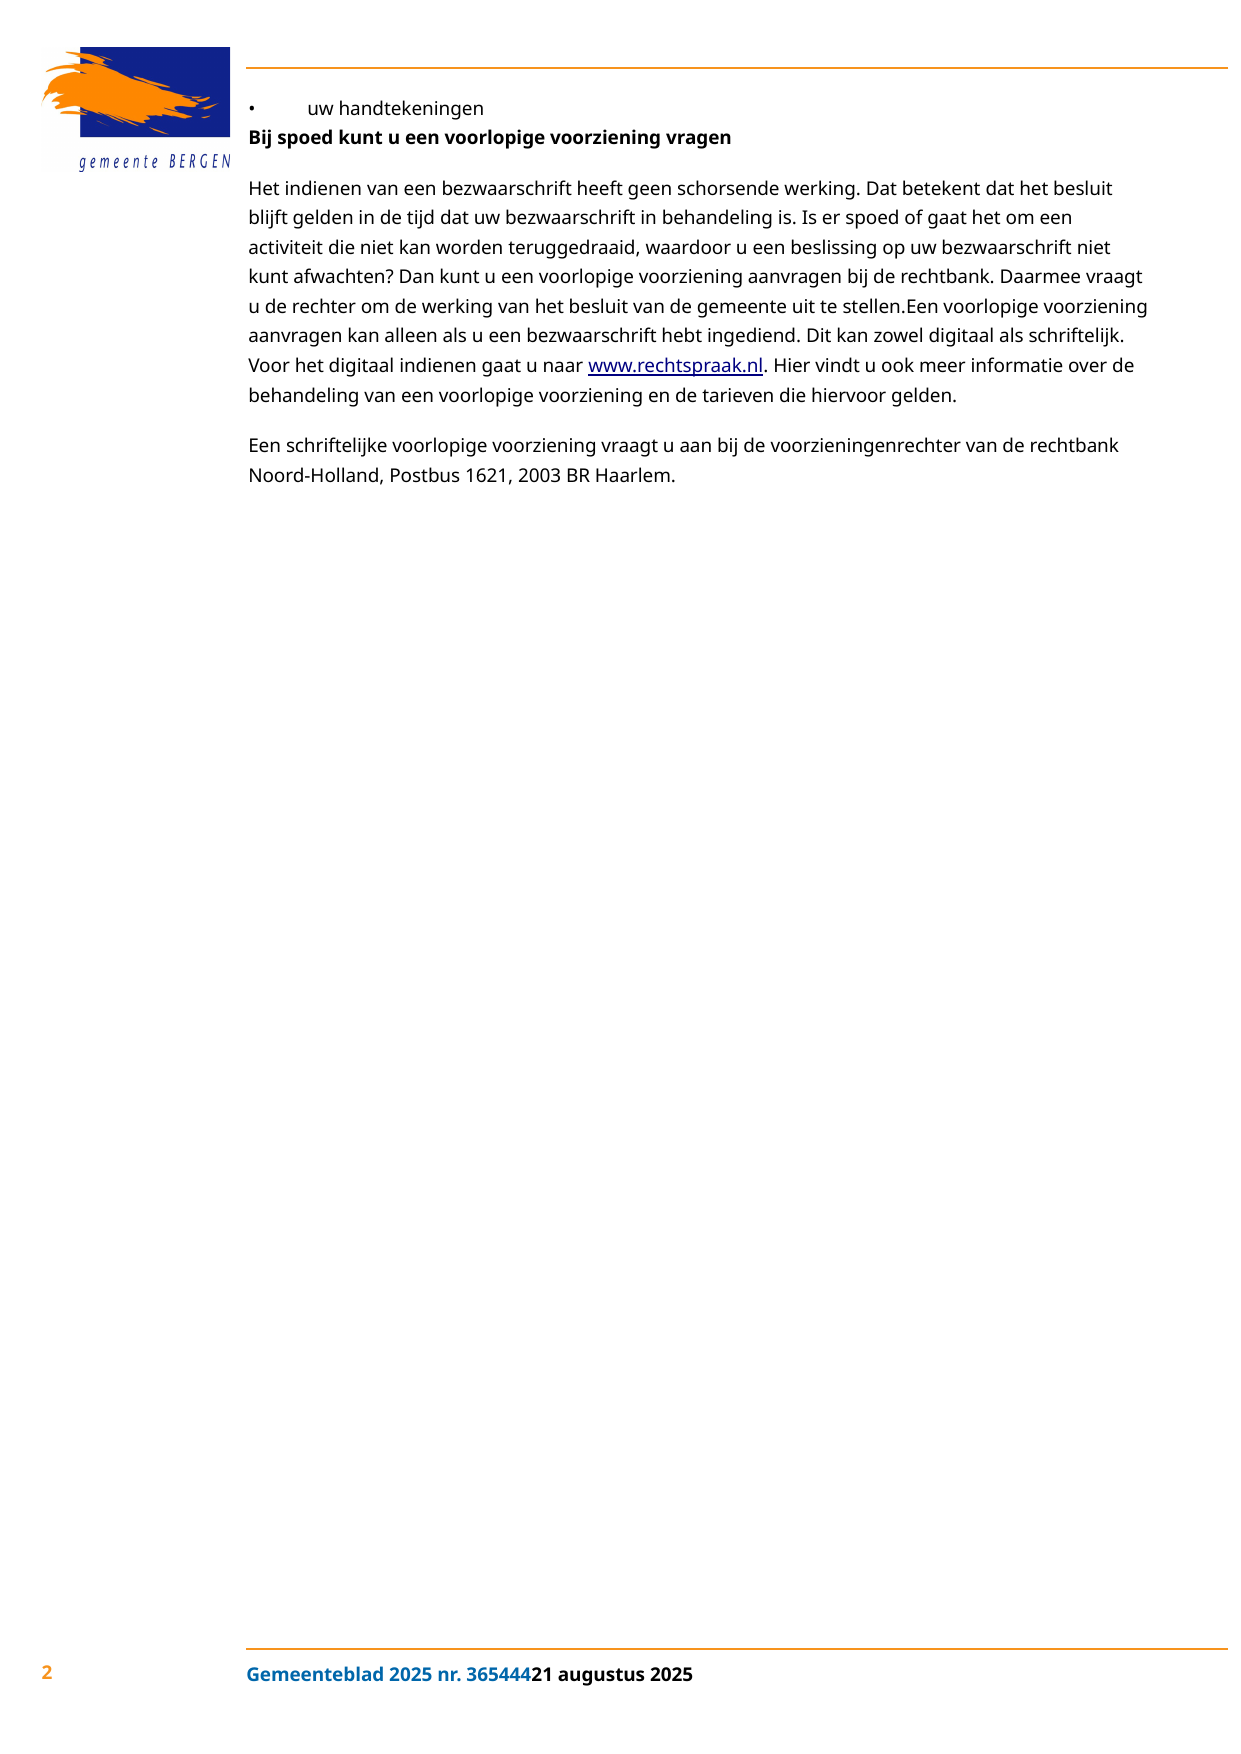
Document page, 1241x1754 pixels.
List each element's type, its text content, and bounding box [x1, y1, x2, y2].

text Het indienen van een bezwaarschrift heeft geen schorsende werking. Dat betekent dat het besluit blijft gelden in de tijd dat uw bezwaarschrift in behandeling is. Is er spoed of gaat het om een activiteit die niet kan worden teruggedraaid, waardoor u een beslissing op uw bezwaarschrift niet kunt afwachten? Dan kunt u een voorlopige voorziening aanvragen bij de rechtbank. Daarmee vraagt u de rechter om de werking van het besluit van de gemeente uit te stellen.Een voorlopige voorziening aanvragen kan alleen als u een bezwaarschrift hebt ingediend. Dit kan zowel digitaal als schriftelijk. Voor het digitaal indienen gaat u naar www.rechtspraak.nl. Hier vindt u ook meer informatie over de behandeling van een voorlopige voorziening en de tarieven die hiervoor gelden. [248, 175, 1152, 408]
text Een schriftelijke voorlopige voorziening vraagt u aan bij de voorzieningenrechter van de rechtbank Noord-Holland, Postbus 1621, 2003 BR Haarlem. [248, 432, 1152, 488]
list uw handtekeningen [248, 95, 1152, 121]
picture [41, 47, 231, 172]
text Bij spoed kunt u een voorlopige voorziening vragen [248, 124, 1152, 150]
